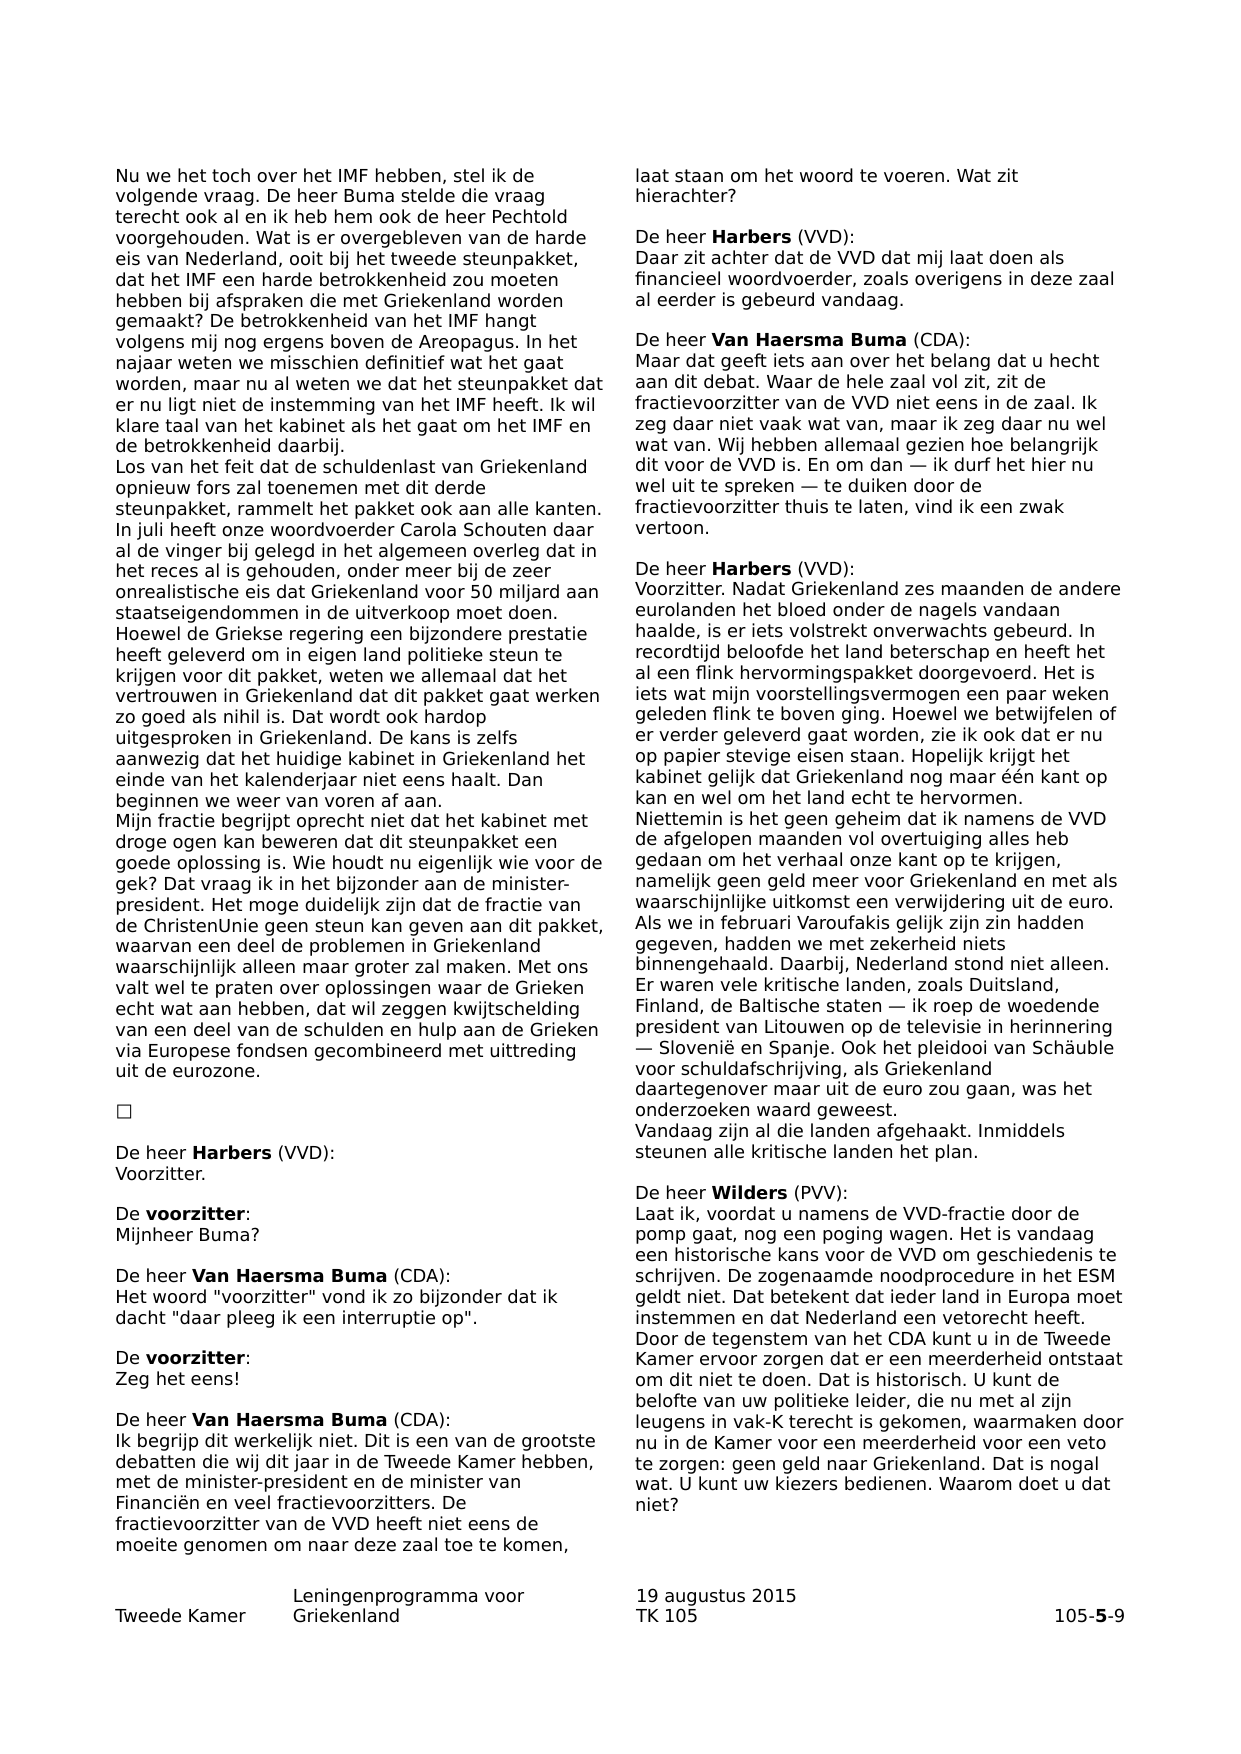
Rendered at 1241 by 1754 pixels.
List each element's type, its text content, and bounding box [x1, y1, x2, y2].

text Het woord "voorzitter" vond ik zo bijzonder dat ik dacht "daar pleeg ik een interruptie op". [115, 1287, 605, 1328]
text De heer Van Haersma Buma (CDA): [115, 1266, 605, 1287]
text Ik begrijp dit werkelijk niet. Dit is een van de grootste debatten die wij dit jaar in de Tweede Kamer hebben, met de minister-president en de minister van Financiën en veel fractievoorzitters. De fractievoorzitter van de VVD heeft niet eens de moeite genomen om naar deze zaal toe te komen, [115, 1431, 605, 1556]
text Niettemin is het geen geheim dat ik namens de VVD de afgelopen maanden vol overtuiging alles heb gedaan om het verhaal onze kant op te krijgen, namelijk geen geld meer voor Griekenland en met als waarschijnlijke uitkomst een verwijdering uit de euro. Als we in februari Varoufakis gelijk zijn zin hadden gegeven, hadden we met zekerheid niets binnengehaald. Daarbij, Nederland stond niet alleen. Er waren vele kritische landen, zoals Duitsland, Finland, de Baltische staten — ik roep de woedende president van Litouwen op de televisie in herinnering — Slovenië en Spanje. Ook het pleidooi van Schäuble voor schuldafschrijving, als Griekenland daartegenover maar uit de euro zou gaan, was het onderzoeken waard geweest. [635, 808, 1125, 1121]
text De heer Van Haersma Buma (CDA): [115, 1410, 605, 1431]
text Mijn fractie begrijpt oprecht niet dat het kabinet met droge ogen kan beweren dat dit steunpakket een goede oplossing is. Wie houdt nu eigenlijk wie voor de gek? Dat vraag ik in het bijzonder aan de minister-president. Het moge duidelijk zijn dat de fractie van de ChristenUnie geen steun kan geven aan dit pakket, waarvan een deel de problemen in Griekenland waarschijnlijk alleen maar groter zal maken. Met ons valt wel te praten over oplossingen waar de Grieken echt wat aan hebben, dat wil zeggen kwijtschelding van een deel van de schulden en hulp aan de Grieken via Europese fondsen gecombineerd met uittreding uit de eurozone. [115, 811, 605, 1082]
text De heer Harbers (VVD): [115, 1143, 605, 1163]
text De voorzitter: [115, 1348, 605, 1369]
text De heer Harbers (VVD): [635, 227, 1125, 248]
text De voorzitter: [115, 1204, 605, 1225]
text De heer Wilders (PVV): [635, 1182, 1125, 1203]
text Daar zit achter dat de VVD dat mij laat doen als financieel woordvoerder, zoals overigens in deze zaal al eerder is gebeurd vandaag. [635, 248, 1125, 310]
text Zeg het eens! [115, 1369, 605, 1390]
text Voorzitter. Nadat Griekenland zes maanden de andere eurolanden het bloed onder de nagels vandaan haalde, is er iets volstrekt onverwachts gebeurd. In recordtijd beloofde het land beterschap en heeft het al een flink hervormingspakket doorgevoerd. Het is iets wat mijn voorstellingsvermogen een paar weken geleden flink te boven ging. Hoewel we betwijfelen of er verder geleverd gaat worden, zie ik ook dat er nu op papier stevige eisen staan. Hopelijk krijgt het kabinet gelijk dat Griekenland nog maar één kant op kan en wel om het land echt te hervormen. [635, 579, 1125, 808]
text Voorzitter. [115, 1163, 605, 1184]
text laat staan om het woord te voeren. Wat zit hierachter? [635, 165, 1125, 207]
text ⬜ [115, 1102, 605, 1123]
text Nu we het toch over het IMF hebben, stel ik de volgende vraag. De heer Buma stelde die vraag terecht ook al en ik heb hem ook de heer Pechtold voorgehouden. Wat is er overgebleven van de harde eis van Nederland, ooit bij het tweede steunpakket, dat het IMF een harde betrokkenheid zou moeten hebben bij afspraken die met Griekenland worden gemaakt? De betrokkenheid van het IMF hangt volgens mij nog ergens boven de Areopagus. In het najaar weten we misschien definitief wat het gaat worden, maar nu al weten we dat het steunpakket dat er nu ligt niet de instemming van het IMF heeft. Ik wil klare taal van het kabinet als het gaat om het IMF en de betrokkenheid daarbij. [115, 165, 605, 457]
text Maar dat geeft iets aan over het belang dat u hecht aan dit debat. Waar de hele zaal vol zit, zit de fractievoorzitter van de VVD niet eens in de zaal. Ik zeg daar niet vaak wat van, maar ik zeg daar nu wel wat van. Wij hebben allemaal gezien hoe belangrijk dit voor de VVD is. En om dan — ik durf het hier nu wel uit te spreken — te duiken door de fractievoorzitter thuis te laten, vind ik een zwak vertoon. [635, 351, 1125, 538]
text Los van het feit dat de schuldenlast van Griekenland opnieuw fors zal toenemen met dit derde steunpakket, rammelt het pakket ook aan alle kanten. In juli heeft onze woordvoerder Carola Schouten daar al de vinger bij gelegd in het algemeen overleg dat in het reces al is gehouden, onder meer bij de zeer onrealistische eis dat Griekenland voor 50 miljard aan staatseigendommen in de uitverkoop moet doen. Hoewel de Griekse regering een bijzondere prestatie heeft geleverd om in eigen land politieke steun te krijgen voor dit pakket, weten we allemaal dat het vertrouwen in Griekenland dat dit pakket gaat werken zo goed als nihil is. Dat wordt ook hardop uitgesproken in Griekenland. De kans is zelfs aanwezig dat het huidige kabinet in Griekenland het einde van het kalenderjaar niet eens haalt. Dan beginnen we weer van voren af aan. [115, 457, 605, 811]
text Laat ik, voordat u namens de VVD-fractie door de pomp gaat, nog een poging wagen. Het is vandaag een historische kans voor de VVD om geschiedenis te schrijven. De zogenaamde noodprocedure in het ESM geldt niet. Dat betekent dat ieder land in Europa moet instemmen en dat Nederland een vetorecht heeft. Door de tegenstem van het CDA kunt u in de Tweede Kamer ervoor zorgen dat er een meerderheid ontstaat om dit niet te doen. Dat is historisch. U kunt de belofte van uw politieke leider, die nu met al zijn leugens in vak-K terecht is gekomen, waarmaken door nu in de Kamer voor een meerderheid voor een veto te zorgen: geen geld naar Griekenland. Dat is nogal wat. U kunt uw kiezers bedienen. Waarom doet u dat niet? [635, 1203, 1125, 1516]
text Vandaag zijn al die landen afgehaakt. Inmiddels steunen alle kritische landen het plan. [635, 1121, 1125, 1162]
text De heer Van Haersma Buma (CDA): [635, 330, 1125, 351]
text Mijnheer Buma? [115, 1225, 605, 1246]
text De heer Harbers (VVD): [635, 558, 1125, 579]
